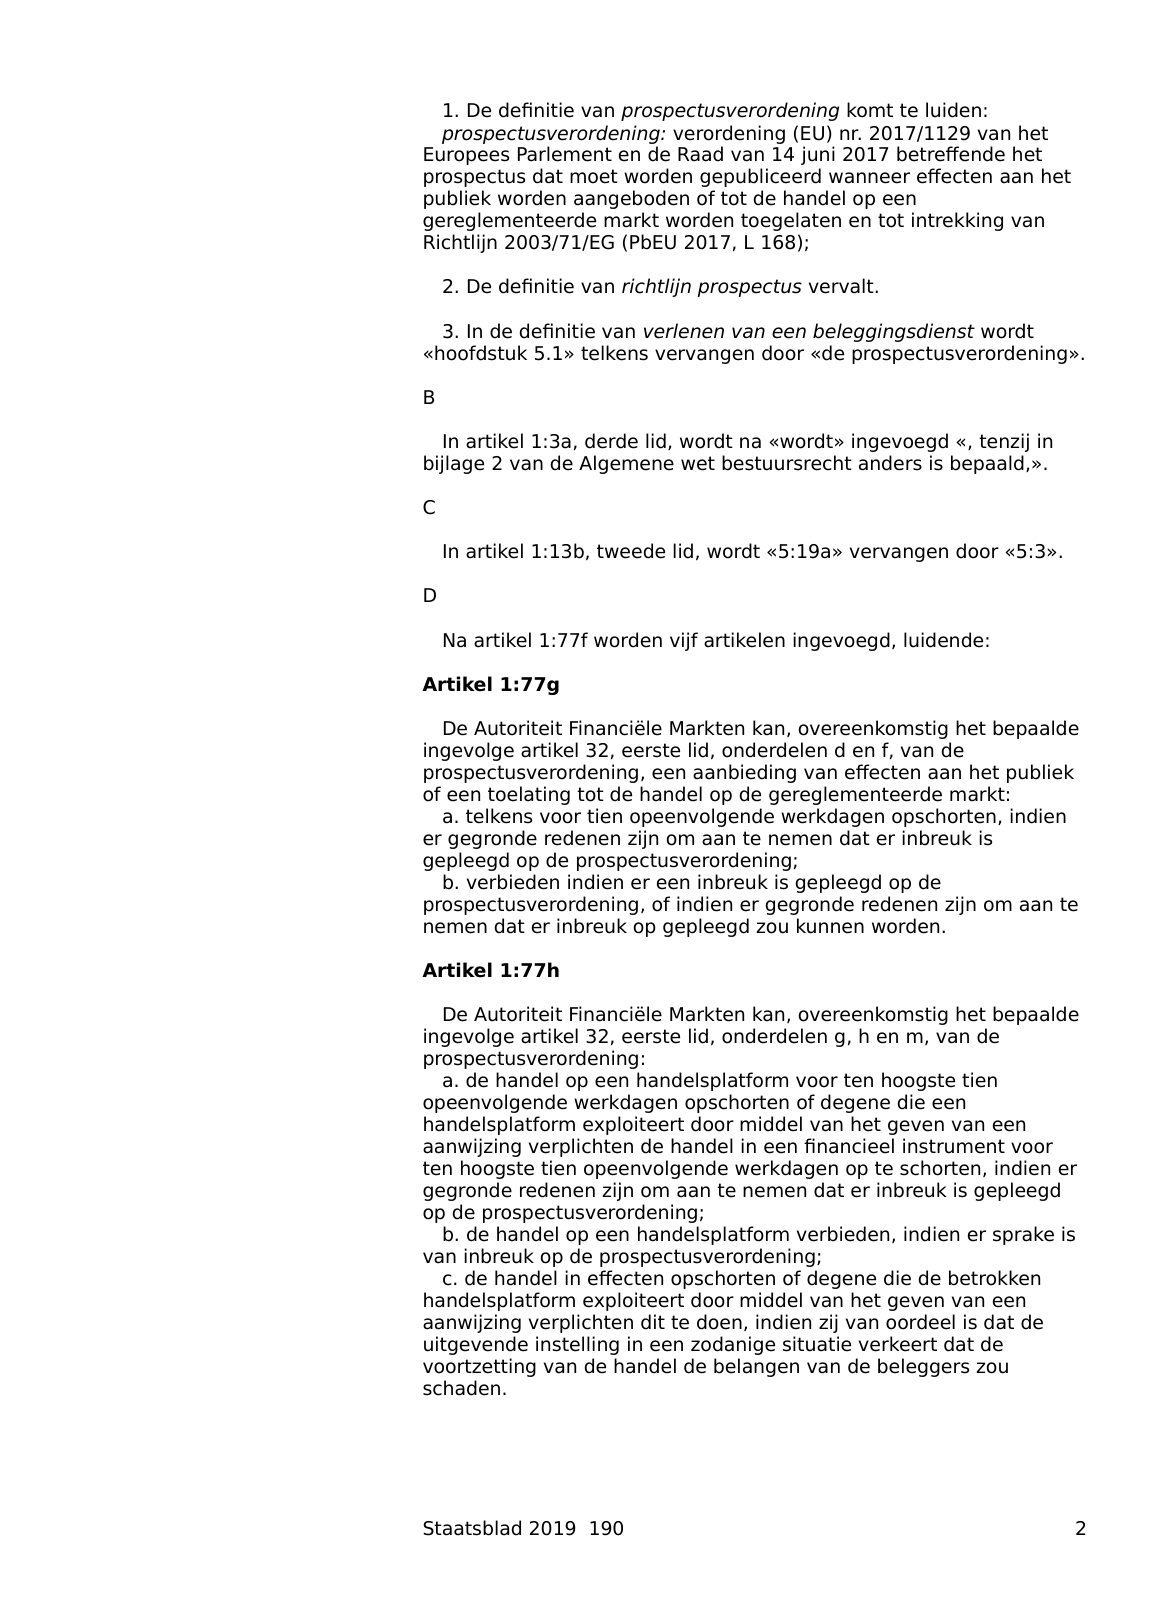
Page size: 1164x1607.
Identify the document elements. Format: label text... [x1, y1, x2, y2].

text B [422, 387, 1087, 409]
text b. de handel op een handelsplatform verbieden, indien er sprake is van inbreuk op de prospectusverordening; [422, 1224, 1087, 1268]
text D [422, 585, 1087, 607]
text a. telkens voor tien opeenvolgende werkdagen opschorten, indien er gegronde redenen zijn om aan te nemen dat er inbreuk is gepleegd op de prospectusverordening; [422, 806, 1087, 872]
text 2. De definitie van richtlijn prospectus vervalt. [422, 276, 1087, 298]
text a. de handel op een handelsplatform voor ten hoogste tien opeenvolgende werkdagen opschorten of degene die een handelsplatform exploiteert door middel van het geven van een aanwijzing verplichten de handel in een financieel instrument voor ten hoogste tien opeenvolgende werkdagen op te schorten, indien er gegronde redenen zijn om aan te nemen dat er inbreuk is gepleegd op de prospectusverordening; [422, 1070, 1087, 1224]
text b. verbieden indien er een inbreuk is gepleegd op de prospectusverordening, of indien er gegronde redenen zijn om aan te nemen dat er inbreuk op gepleegd zou kunnen worden. [422, 872, 1087, 938]
text In artikel 1:3a, derde lid, wordt na «wordt» ingevoegd «, tenzij in bijlage 2 van de Algemene wet bestuursrecht anders is bepaald,». [422, 431, 1087, 475]
text De Autoriteit Financiële Markten kan, overeenkomstig het bepaalde ingevolge artikel 32, eerste lid, onderdelen g, h en m, van de prospectusverordening: [422, 1004, 1087, 1070]
text 3. In de definitie van verlenen van een beleggingsdienst wordt «hoofdstuk 5.1» telkens vervangen door «de prospectusverordening». [422, 321, 1087, 364]
text Na artikel 1:77f worden vijf artikelen ingevoegd, luidende: [422, 629, 1087, 652]
text C [422, 497, 1087, 519]
subtitle Artikel 1:77g [422, 674, 1087, 696]
text c. de handel in effecten opschorten of degene die de betrokken handelsplatform exploiteert door middel van het geven van een aanwijzing verplichten dit te doen, indien zij van oordeel is dat de uitgevende instelling in een zodanige situatie verkeert dat de voortzetting van de handel de belangen van de beleggers zou schaden. [422, 1268, 1087, 1400]
text prospectusverordening: verordening (EU) nr. 2017/1129 van het Europees Parlement en de Raad van 14 juni 2017 betreffende het prospectus dat moet worden gepubliceerd wanneer effecten aan het publiek worden aangeboden of tot de handel op een gereglementeerde markt worden toegelaten en tot intrekking van Richtlijn 2003/71/EG (PbEU 2017, L 168); [422, 122, 1087, 254]
subtitle Artikel 1:77h [422, 960, 1087, 982]
text 1. De definitie van prospectusverordening komt te luiden: [422, 100, 1087, 122]
text De Autoriteit Financiële Markten kan, overeenkomstig het bepaalde ingevolge artikel 32, eerste lid, onderdelen d en f, van de prospectusverordening, een aanbieding van effecten aan het publiek of een toelating tot de handel op de gereglementeerde markt: [422, 718, 1087, 806]
text In artikel 1:13b, tweede lid, wordt «5:19a» vervangen door «5:3». [422, 541, 1087, 563]
